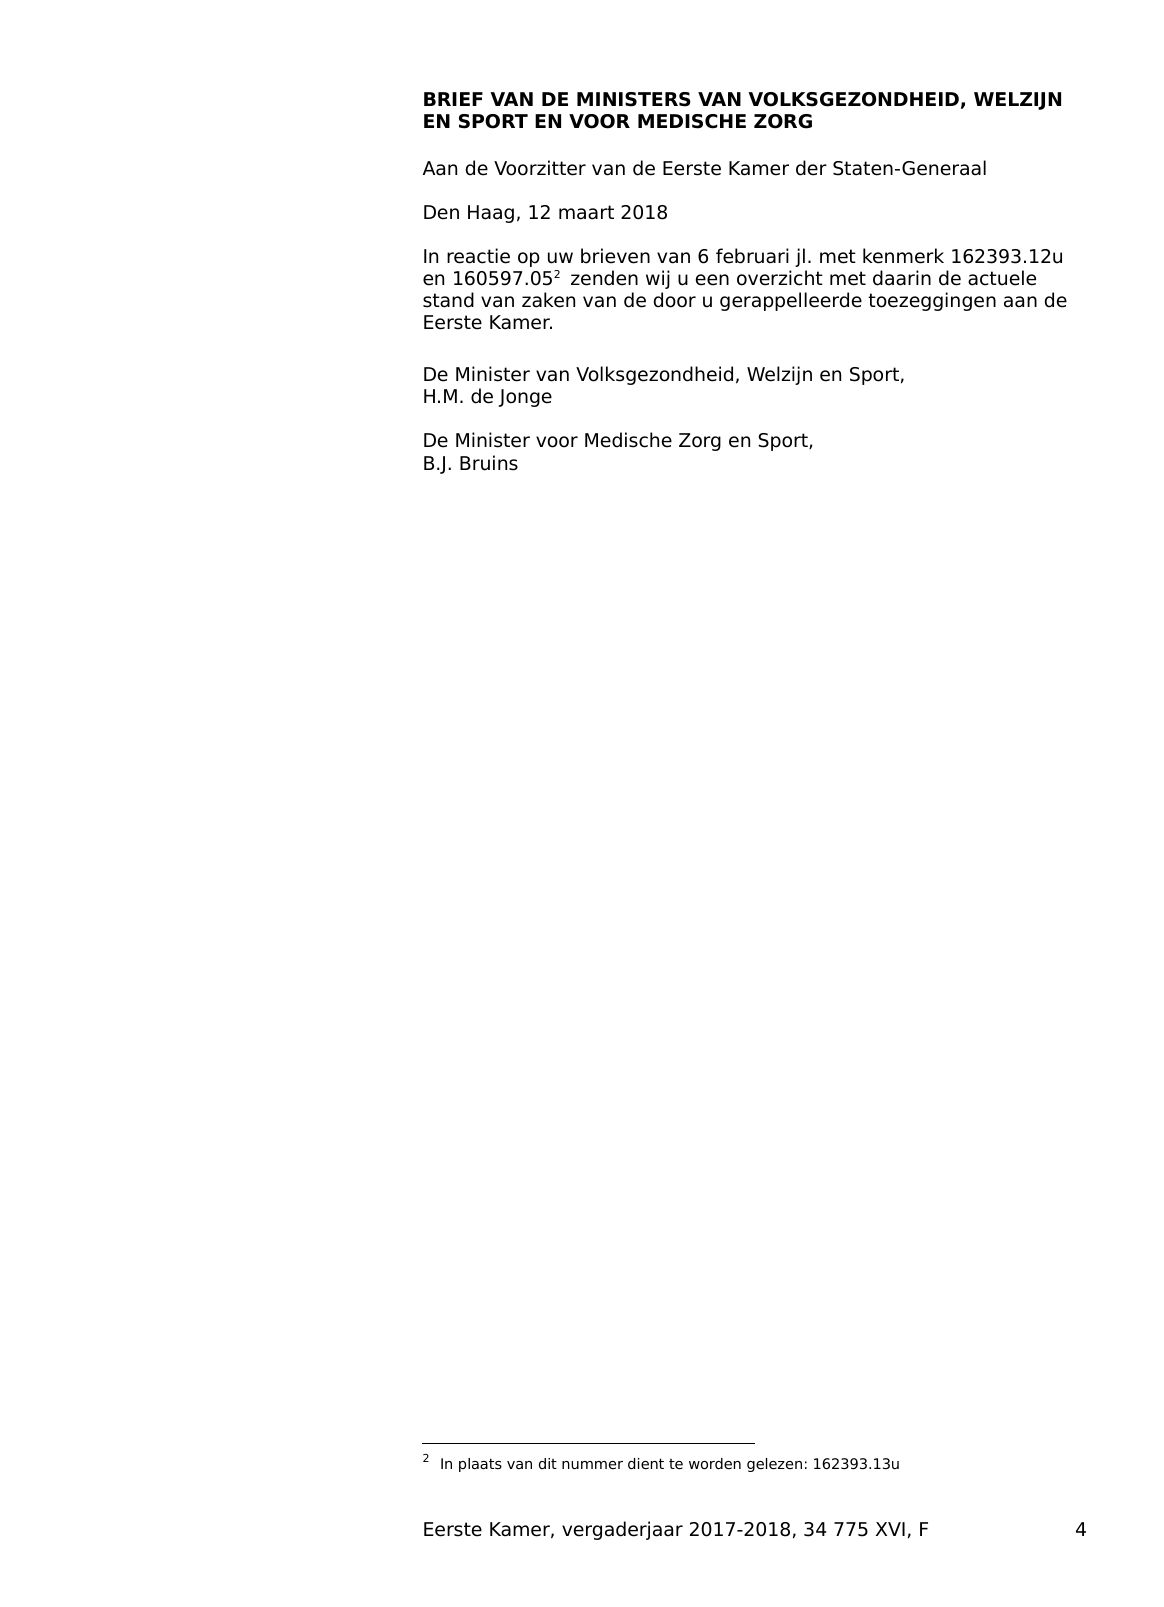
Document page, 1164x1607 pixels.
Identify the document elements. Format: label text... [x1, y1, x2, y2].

subtitle BRIEF VAN DE MINISTERS VAN VOLKSGEZONDHEID, WELZIJN EN SPORT EN VOOR MEDISCHE ZORG [422, 89, 1087, 133]
text Aan de Voorzitter van de Eerste Kamer der Staten-Generaal [422, 158, 1087, 180]
text De Minister voor Medische Zorg en Sport, B.J. Bruins [422, 430, 1087, 474]
text De Minister van Volksgezondheid, Welzijn en Sport, H.M. de Jonge [422, 364, 1087, 408]
text Den Haag, 12 maart 2018 [422, 202, 1087, 224]
text In reactie op uw brieven van 6 februari jl. met kenmerk 162393.12u en 160597.05 zenden wij u een overzicht met daarin de actuele stand van zaken van de door u gerappelleerde toezeggingen aan de Eerste Kamer. [422, 246, 1087, 334]
text In plaats van dit nummer dient te worden gelezen: 162393.13u [422, 1452, 1087, 1474]
